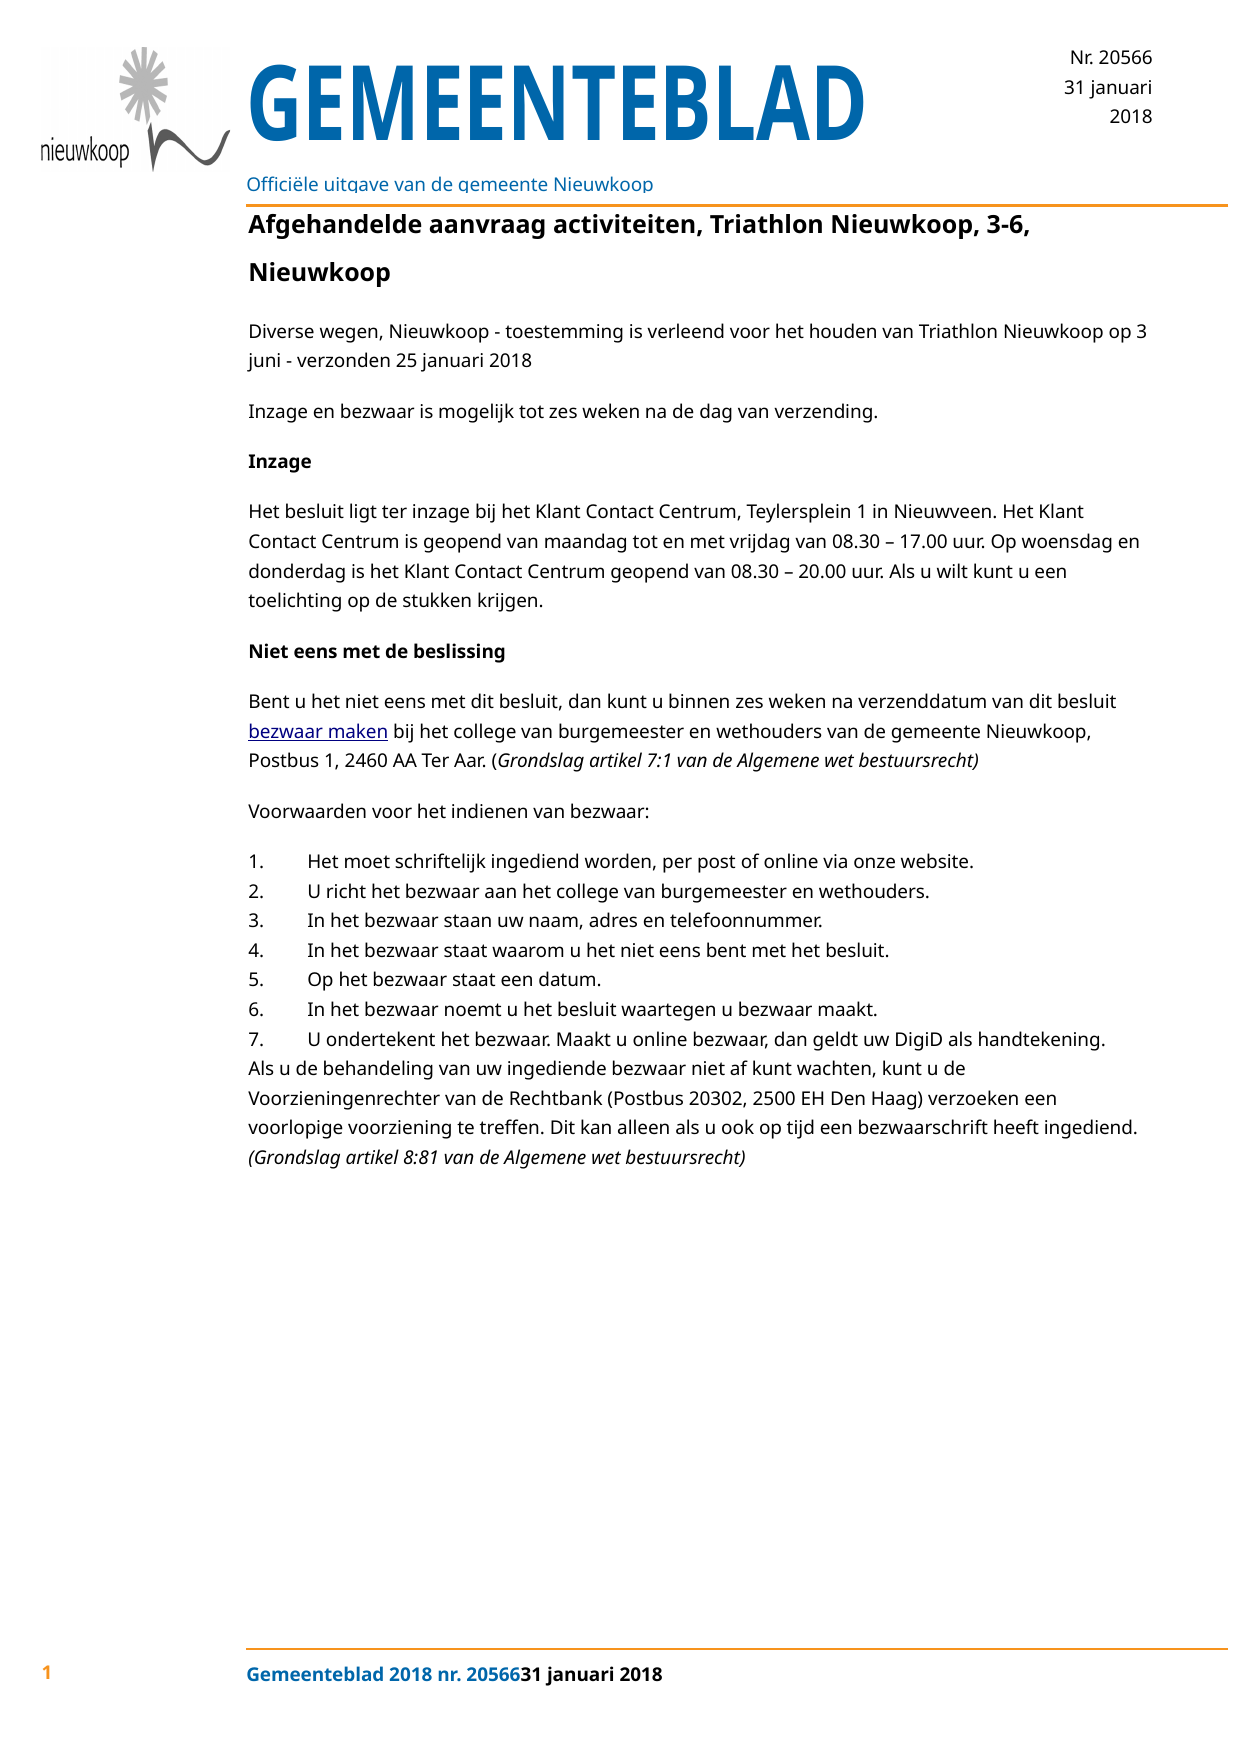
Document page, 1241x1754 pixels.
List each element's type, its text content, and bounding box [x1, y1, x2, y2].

list In het bezwaar staan uw naam, adres en telefoonnummer. [248, 907, 1152, 933]
list In het bezwaar noemt u het besluit waartegen u bezwaar maakt. [248, 996, 1152, 1022]
text Als u de behandeling van uw ingediende bezwaar niet af kunt wachten, kunt u de Voorzieningenrechter van de Rechtbank (Postbus 20302, 2500 EH Den Haag) verzoeken een voorlopige voorziening te treffen. Dit kan alleen als u ook op tijd een bezwaarschrift heeft ingediend. (Grondslag artikel 8:81 van de Algemene wet bestuursrecht) [248, 1055, 1152, 1170]
text Inzage en bezwaar is mogelijk tot zes weken na de dag van verzending. [248, 398, 1152, 424]
list Het moet schriftelijk ingediend worden, per post of online via onze website. [248, 848, 1152, 874]
text Niet eens met de beslissing [248, 638, 1152, 664]
text Inzage [248, 448, 1152, 474]
text Het besluit ligt ter inzage bij het Klant Contact Centrum, Teylersplein 1 in Nieuwveen. Het Klant Contact Centrum is geopend van maandag tot en met vrijdag van 08.30 – 17.00 uur. Op woensdag en donderdag is het Klant Contact Centrum geopend van 08.30 – 20.00 uur. Als u wilt kunt u een toelichting op de stukken krijgen. [248, 499, 1152, 613]
text Bent u het niet eens met dit besluit, dan kunt u binnen zes weken na verzenddatum van dit besluit bezwaar maken bij het college van burgemeester en wethouders van de gemeente Nieuwkoop, Postbus 1, 2460 AA Ter Aar. (Grondslag artikel 7:1 van de Algemene wet bestuursrecht) [248, 688, 1152, 773]
list U ondertekent het bezwaar. Maakt u online bezwaar, dan geldt uw DigiD als handtekening. [248, 1026, 1152, 1052]
picture [41, 47, 231, 172]
list U richt het bezwaar aan het college van burgemeester en wethouders. [248, 878, 1152, 904]
text Diverse wegen, Nieuwkoop - toestemming is verleend voor het houden van Triathlon Nieuwkoop op 3 juni - verzonden 25 januari 2018 [248, 318, 1152, 373]
text Afgehandelde aanvraag activiteiten, Triathlon Nieuwkoop, 3-6, Nieuwkoop [248, 207, 1152, 288]
text Voorwaarden voor het indienen van bezwaar: [248, 798, 1152, 824]
list In het bezwaar staat waarom u het niet eens bent met het besluit. [248, 937, 1152, 963]
list Op het bezwaar staat een datum. [248, 967, 1152, 992]
